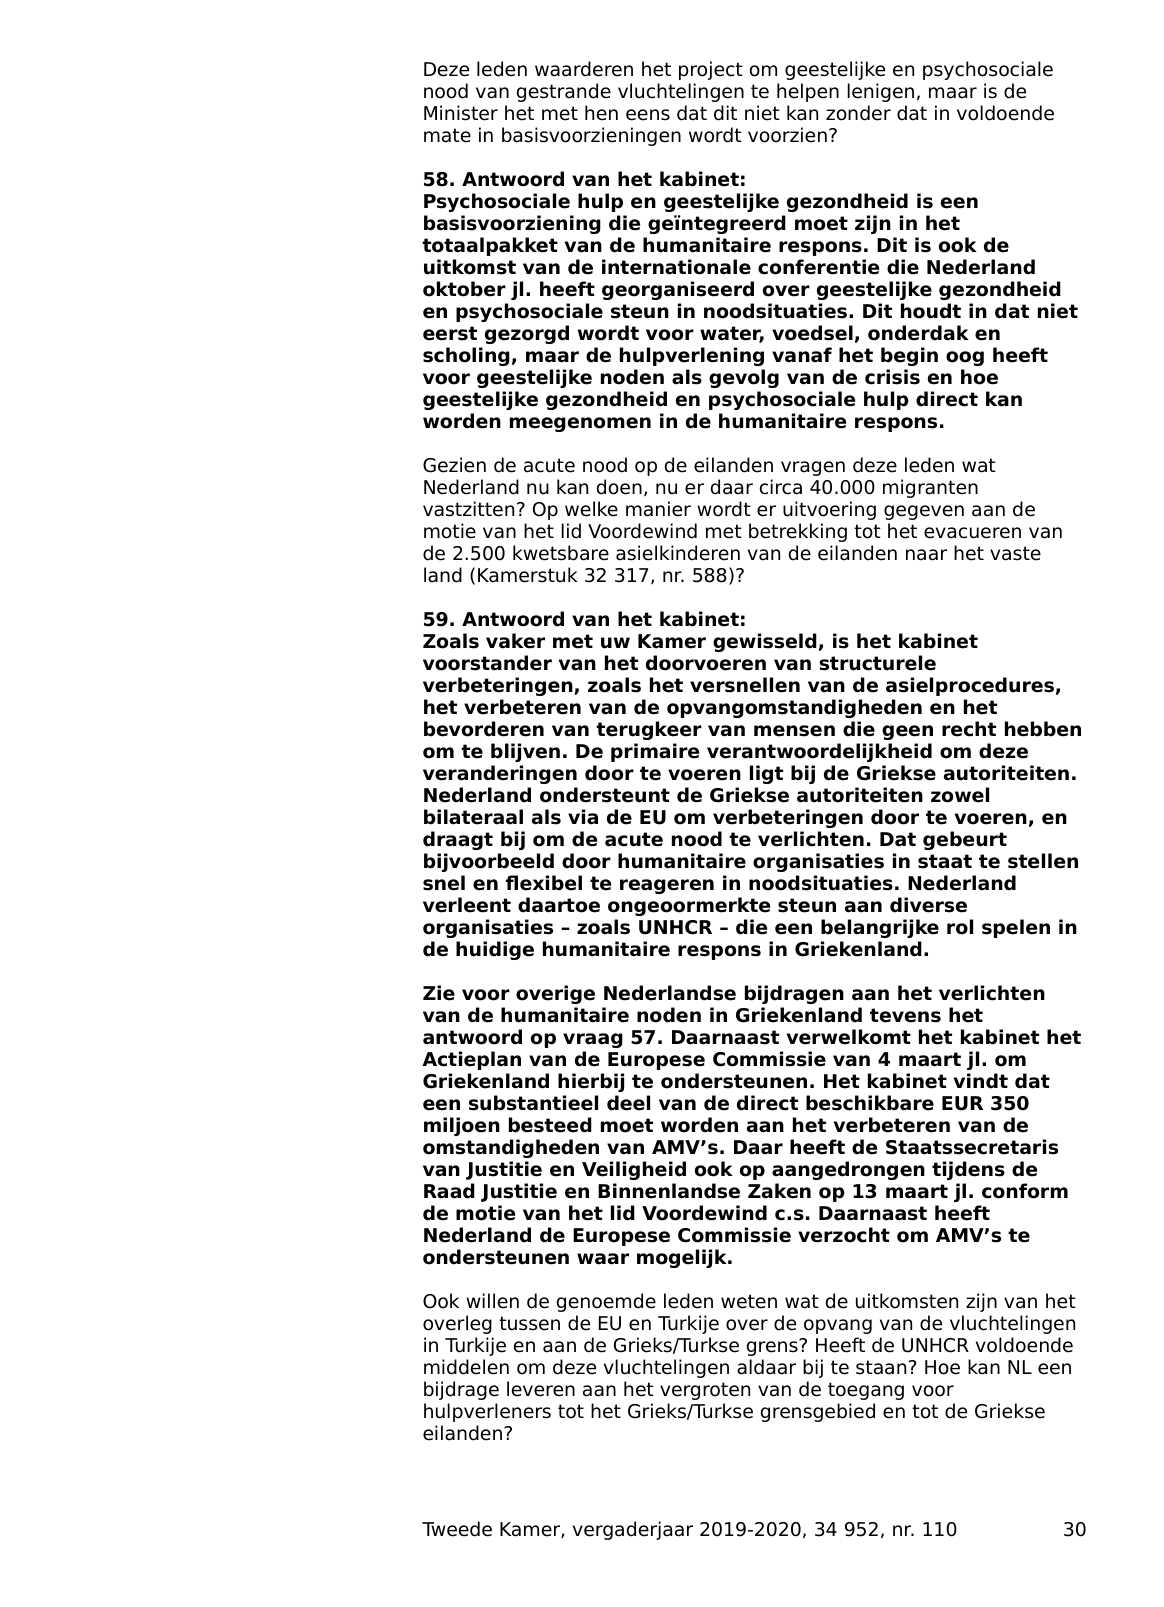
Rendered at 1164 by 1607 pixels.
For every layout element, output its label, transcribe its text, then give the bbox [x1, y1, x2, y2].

text Deze leden waarderen het project om geestelijke en psychosociale nood van gestrande vluchtelingen te helpen lenigen, maar is de Minister het met hen eens dat dit niet kan zonder dat in voldoende mate in basisvoorzieningen wordt voorzien? [422, 59, 1087, 147]
text Psychosociale hulp en geestelijke gezondheid is een basisvoorziening die geïntegreerd moet zijn in het totaalpakket van de humanitaire respons. Dit is ook de uitkomst van de internationale conferentie die Nederland oktober jl. heeft georganiseerd over geestelijke gezondheid en psychosociale steun in noodsituaties. Dit houdt in dat niet eerst gezorgd wordt voor water, voedsel, onderdak en scholing, maar de hulpverlening vanaf het begin oog heeft voor geestelijke noden als gevolg van de crisis en hoe geestelijke gezondheid en psychosociale hulp direct kan worden meegenomen in de humanitaire respons. [422, 191, 1087, 433]
text Zie voor overige Nederlandse bijdragen aan het verlichten van de humanitaire noden in Griekenland tevens het antwoord op vraag 57. Daarnaast verwelkomt het kabinet het Actieplan van de Europese Commissie van 4 maart jl. om Griekenland hierbij te ondersteunen. Het kabinet vindt dat een substantieel deel van de direct beschikbare EUR 350 miljoen besteed moet worden aan het verbeteren van de omstandigheden van AMV’s. Daar heeft de Staatssecretaris van Justitie en Veiligheid ook op aangedrongen tijdens de Raad Justitie en Binnenlandse Zaken op 13 maart jl. conform de motie van het lid Voordewind c.s. Daarnaast heeft Nederland de Europese Commissie verzocht om AMV’s te ondersteunen waar mogelijk. [422, 983, 1087, 1269]
text Gezien de acute nood op de eilanden vragen deze leden wat Nederland nu kan doen, nu er daar circa 40.000 migranten vastzitten? Op welke manier wordt er uitvoering gegeven aan de motie van het lid Voordewind met betrekking tot het evacueren van de 2.500 kwetsbare asielkinderen van de eilanden naar het vaste land (Kamerstuk 32 317, nr. 588)? [422, 455, 1087, 587]
text 59. Antwoord van het kabinet: [422, 609, 1087, 631]
text Ook willen de genoemde leden weten wat de uitkomsten zijn van het overleg tussen de EU en Turkije over de opvang van de vluchtelingen in Turkije en aan de Grieks/Turkse grens? Heeft de UNHCR voldoende middelen om deze vluchtelingen aldaar bij te staan? Hoe kan NL een bijdrage leveren aan het vergroten van de toegang voor hulpverleners tot het Grieks/Turkse grensgebied en tot de Griekse eilanden? [422, 1291, 1087, 1445]
text 58. Antwoord van het kabinet: [422, 169, 1087, 191]
text Zoals vaker met uw Kamer gewisseld, is het kabinet voorstander van het doorvoeren van structurele verbeteringen, zoals het versnellen van de asielprocedures, het verbeteren van de opvangomstandigheden en het bevorderen van terugkeer van mensen die geen recht hebben om te blijven. De primaire verantwoordelijkheid om deze veranderingen door te voeren ligt bij de Griekse autoriteiten. Nederland ondersteunt de Griekse autoriteiten zowel bilateraal als via de EU om verbeteringen door te voeren, en draagt bij om de acute nood te verlichten. Dat gebeurt bijvoorbeeld door humanitaire organisaties in staat te stellen snel en flexibel te reageren in noodsituaties. Nederland verleent daartoe ongeoormerkte steun aan diverse organisaties – zoals UNHCR – die een belangrijke rol spelen in de huidige humanitaire respons in Griekenland. [422, 631, 1087, 961]
